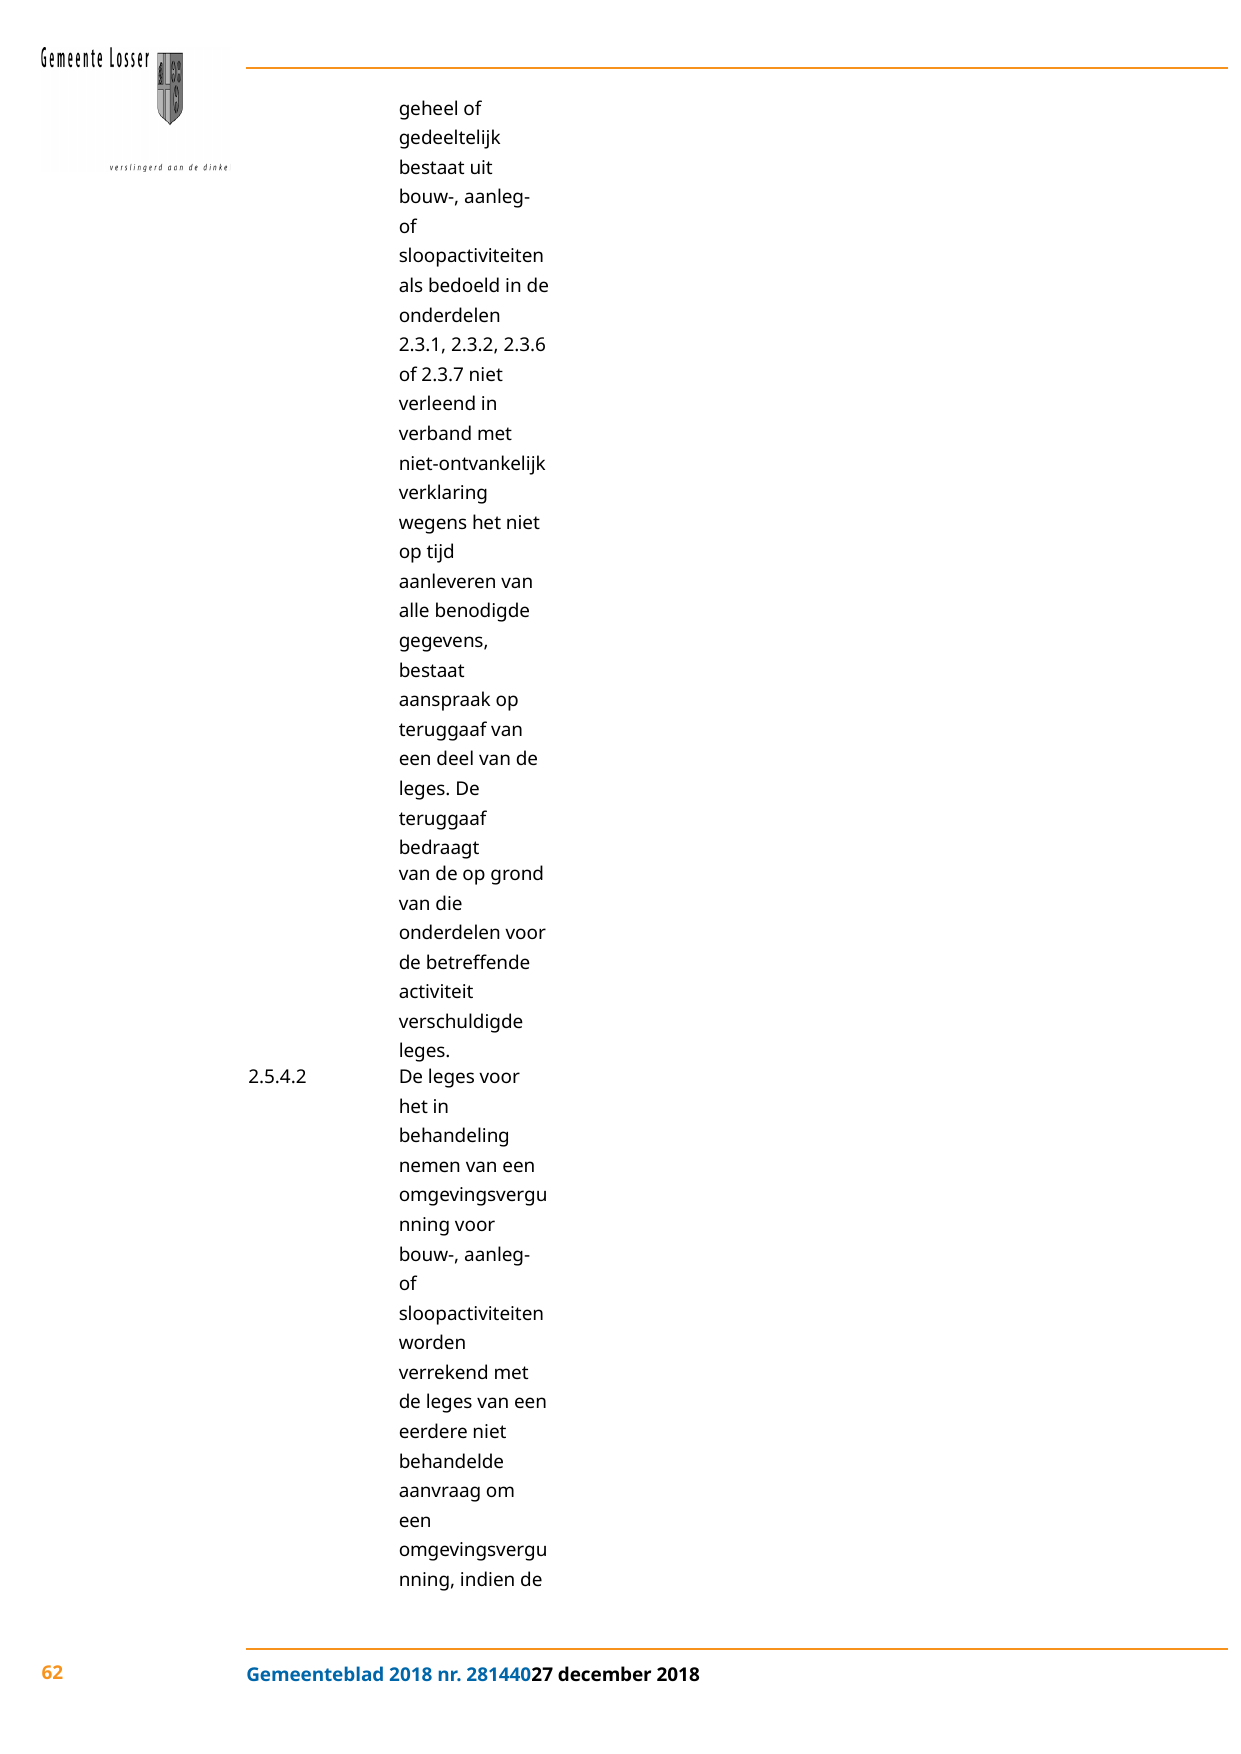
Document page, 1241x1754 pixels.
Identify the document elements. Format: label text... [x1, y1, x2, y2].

table_cell 2.5.4.2 [248, 1063, 398, 1592]
table_cell [549, 1063, 700, 1592]
table_cell van de op grond van die onderdelen voor de betreffende activiteit verschuldigde leges. [399, 860, 549, 1063]
table_cell [248, 95, 398, 860]
table_cell [549, 860, 700, 1063]
table_cell [549, 95, 700, 860]
table_cell De leges voor het in behandeling nemen van een omgevingsvergunning voor bouw-, aanleg- of sloopactiviteiten worden verrekend met de leges van een eerdere niet behandelde aanvraag om een omgevingsvergunning, indien de [399, 1063, 549, 1592]
table_cell [248, 860, 398, 1063]
table_cell geheel of gedeeltelijk bestaat uit bouw-, aanleg- of sloopactiviteiten als bedoeld in de onderdelen 2.3.1, 2.3.2, 2.3.6 of 2.3.7 niet verleend in verband met niet-ontvankelijk verklaring wegens het niet op tijd aanleveren van alle benodigde gegevens, bestaat aanspraak op teruggaaf van een deel van de leges. De teruggaaf bedraagt [399, 95, 549, 860]
picture [41, 47, 231, 172]
